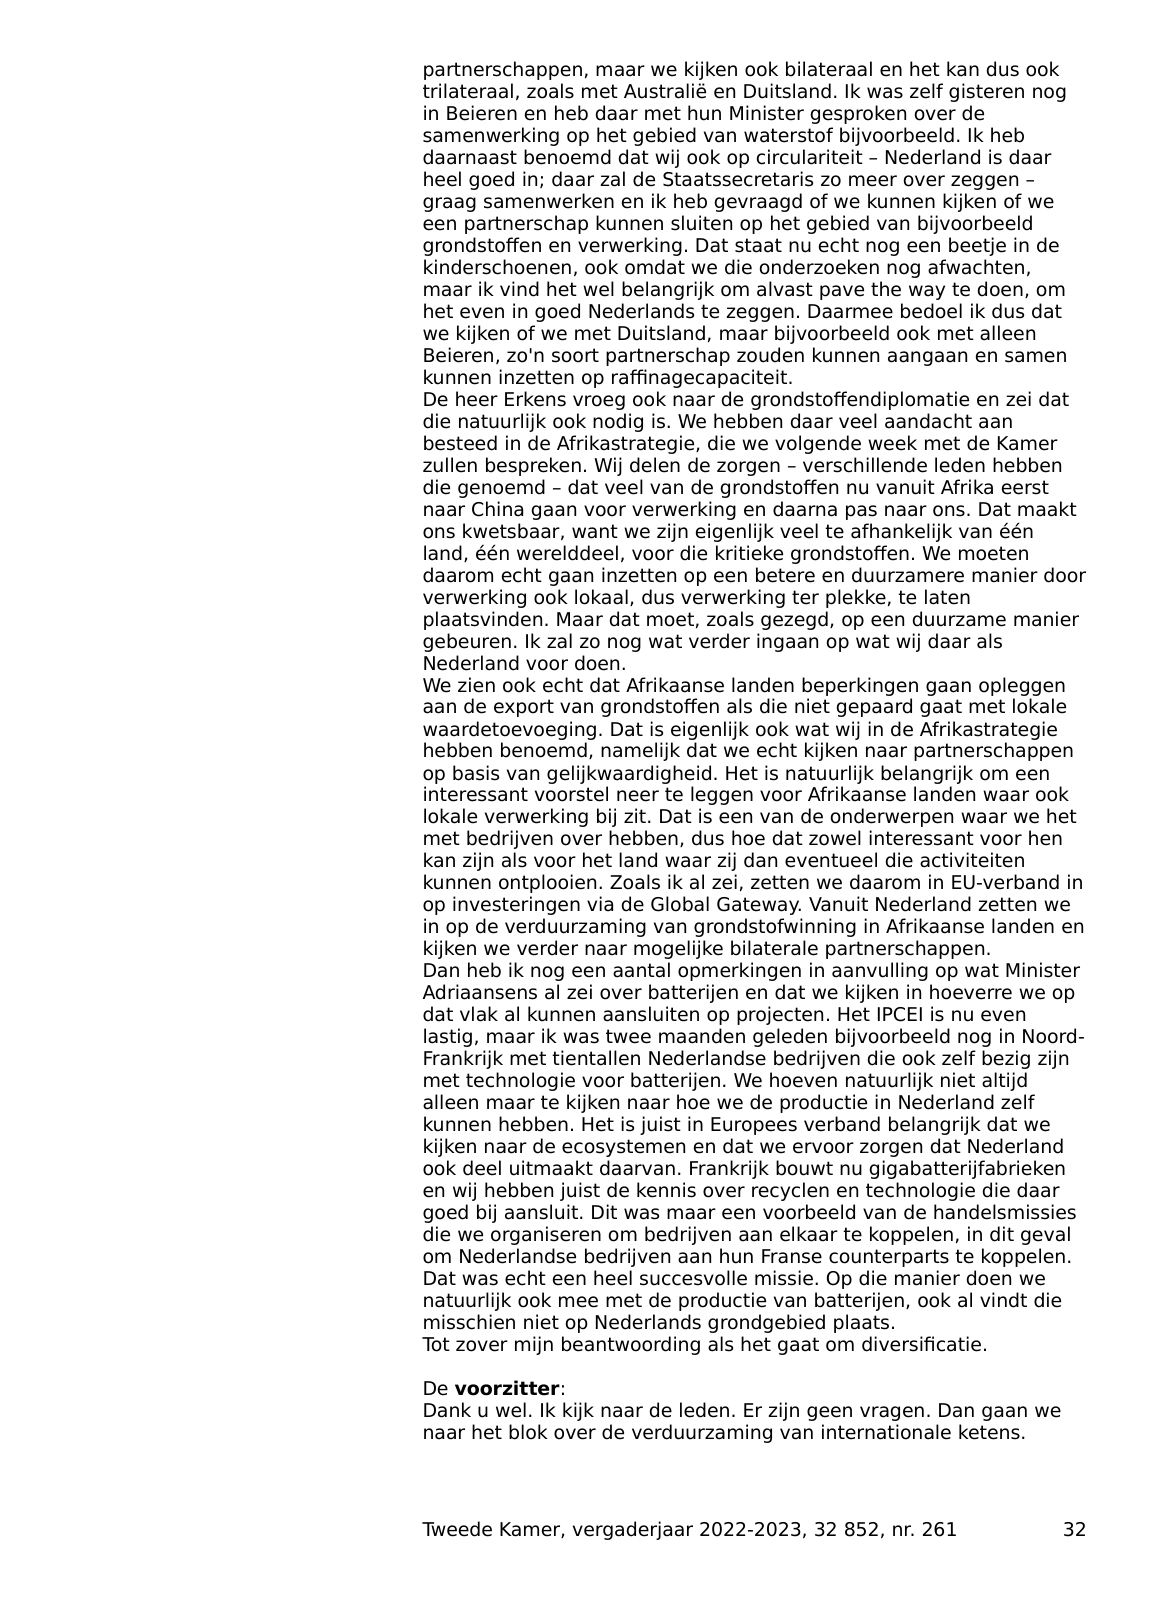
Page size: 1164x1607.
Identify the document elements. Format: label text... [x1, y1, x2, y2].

text partnerschappen, maar we kijken ook bilateraal en het kan dus ook trilateraal, zoals met Australië en Duitsland. Ik was zelf gisteren nog in Beieren en heb daar met hun Minister gesproken over de samenwerking op het gebied van waterstof bijvoorbeeld. Ik heb daarnaast benoemd dat wij ook op circulariteit – Nederland is daar heel goed in; daar zal de Staatssecretaris zo meer over zeggen – graag samenwerken en ik heb gevraagd of we kunnen kijken of we een partnerschap kunnen sluiten op het gebied van bijvoorbeeld grondstoffen en verwerking. Dat staat nu echt nog een beetje in de kinderschoenen, ook omdat we die onderzoeken nog afwachten, maar ik vind het wel belangrijk om alvast pave the way te doen, om het even in goed Nederlands te zeggen. Daarmee bedoel ik dus dat we kijken of we met Duitsland, maar bijvoorbeeld ook met alleen Beieren, zo'n soort partnerschap zouden kunnen aangaan en samen kunnen inzetten op raffinagecapaciteit. [422, 59, 1087, 389]
text Dan heb ik nog een aantal opmerkingen in aanvulling op wat Minister Adriaansens al zei over batterijen en dat we kijken in hoeverre we op dat vlak al kunnen aansluiten op projecten. Het IPCEI is nu even lastig, maar ik was twee maanden geleden bijvoorbeeld nog in Noord-Frankrijk met tientallen Nederlandse bedrijven die ook zelf bezig zijn met technologie voor batterijen. We hoeven natuurlijk niet altijd alleen maar te kijken naar hoe we de productie in Nederland zelf kunnen hebben. Het is juist in Europees verband belangrijk dat we kijken naar de ecosystemen en dat we ervoor zorgen dat Nederland ook deel uitmaakt daarvan. Frankrijk bouwt nu gigabatterijfabrieken en wij hebben juist de kennis over recyclen en technologie die daar goed bij aansluit. Dit was maar een voorbeeld van de handelsmissies die we organiseren om bedrijven aan elkaar te koppelen, in dit geval om Nederlandse bedrijven aan hun Franse counterparts te koppelen. Dat was echt een heel succesvolle missie. Op die manier doen we natuurlijk ook mee met de productie van batterijen, ook al vindt die misschien niet op Nederlands grondgebied plaats. [422, 960, 1087, 1334]
text Tot zover mijn beantwoording als het gaat om diversificatie. [422, 1334, 1087, 1356]
text De voorzitter: [422, 1378, 1087, 1400]
text Dank u wel. Ik kijk naar de leden. Er zijn geen vragen. Dan gaan we naar het blok over de verduurzaming van internationale ketens. [422, 1400, 1087, 1444]
text De heer Erkens vroeg ook naar de grondstoffendiplomatie en zei dat die natuurlijk ook nodig is. We hebben daar veel aandacht aan besteed in de Afrikastrategie, die we volgende week met de Kamer zullen bespreken. Wij delen de zorgen – verschillende leden hebben die genoemd – dat veel van de grondstoffen nu vanuit Afrika eerst naar China gaan voor verwerking en daarna pas naar ons. Dat maakt ons kwetsbaar, want we zijn eigenlijk veel te afhankelijk van één land, één werelddeel, voor die kritieke grondstoffen. We moeten daarom echt gaan inzetten op een betere en duurzamere manier door verwerking ook lokaal, dus verwerking ter plekke, te laten plaatsvinden. Maar dat moet, zoals gezegd, op een duurzame manier gebeuren. Ik zal zo nog wat verder ingaan op wat wij daar als Nederland voor doen. [422, 389, 1087, 674]
text We zien ook echt dat Afrikaanse landen beperkingen gaan opleggen aan de export van grondstoffen als die niet gepaard gaat met lokale waardetoevoeging. Dat is eigenlijk ook wat wij in de Afrikastrategie hebben benoemd, namelijk dat we echt kijken naar partnerschappen op basis van gelijkwaardigheid. Het is natuurlijk belangrijk om een interessant voorstel neer te leggen voor Afrikaanse landen waar ook lokale verwerking bij zit. Dat is een van de onderwerpen waar we het met bedrijven over hebben, dus hoe dat zowel interessant voor hen kan zijn als voor het land waar zij dan eventueel die activiteiten kunnen ontplooien. Zoals ik al zei, zetten we daarom in EU-verband in op investeringen via de Global Gateway. Vanuit Nederland zetten we in op de verduurzaming van grondstofwinning in Afrikaanse landen en kijken we verder naar mogelijke bilaterale partnerschappen. [422, 674, 1087, 960]
